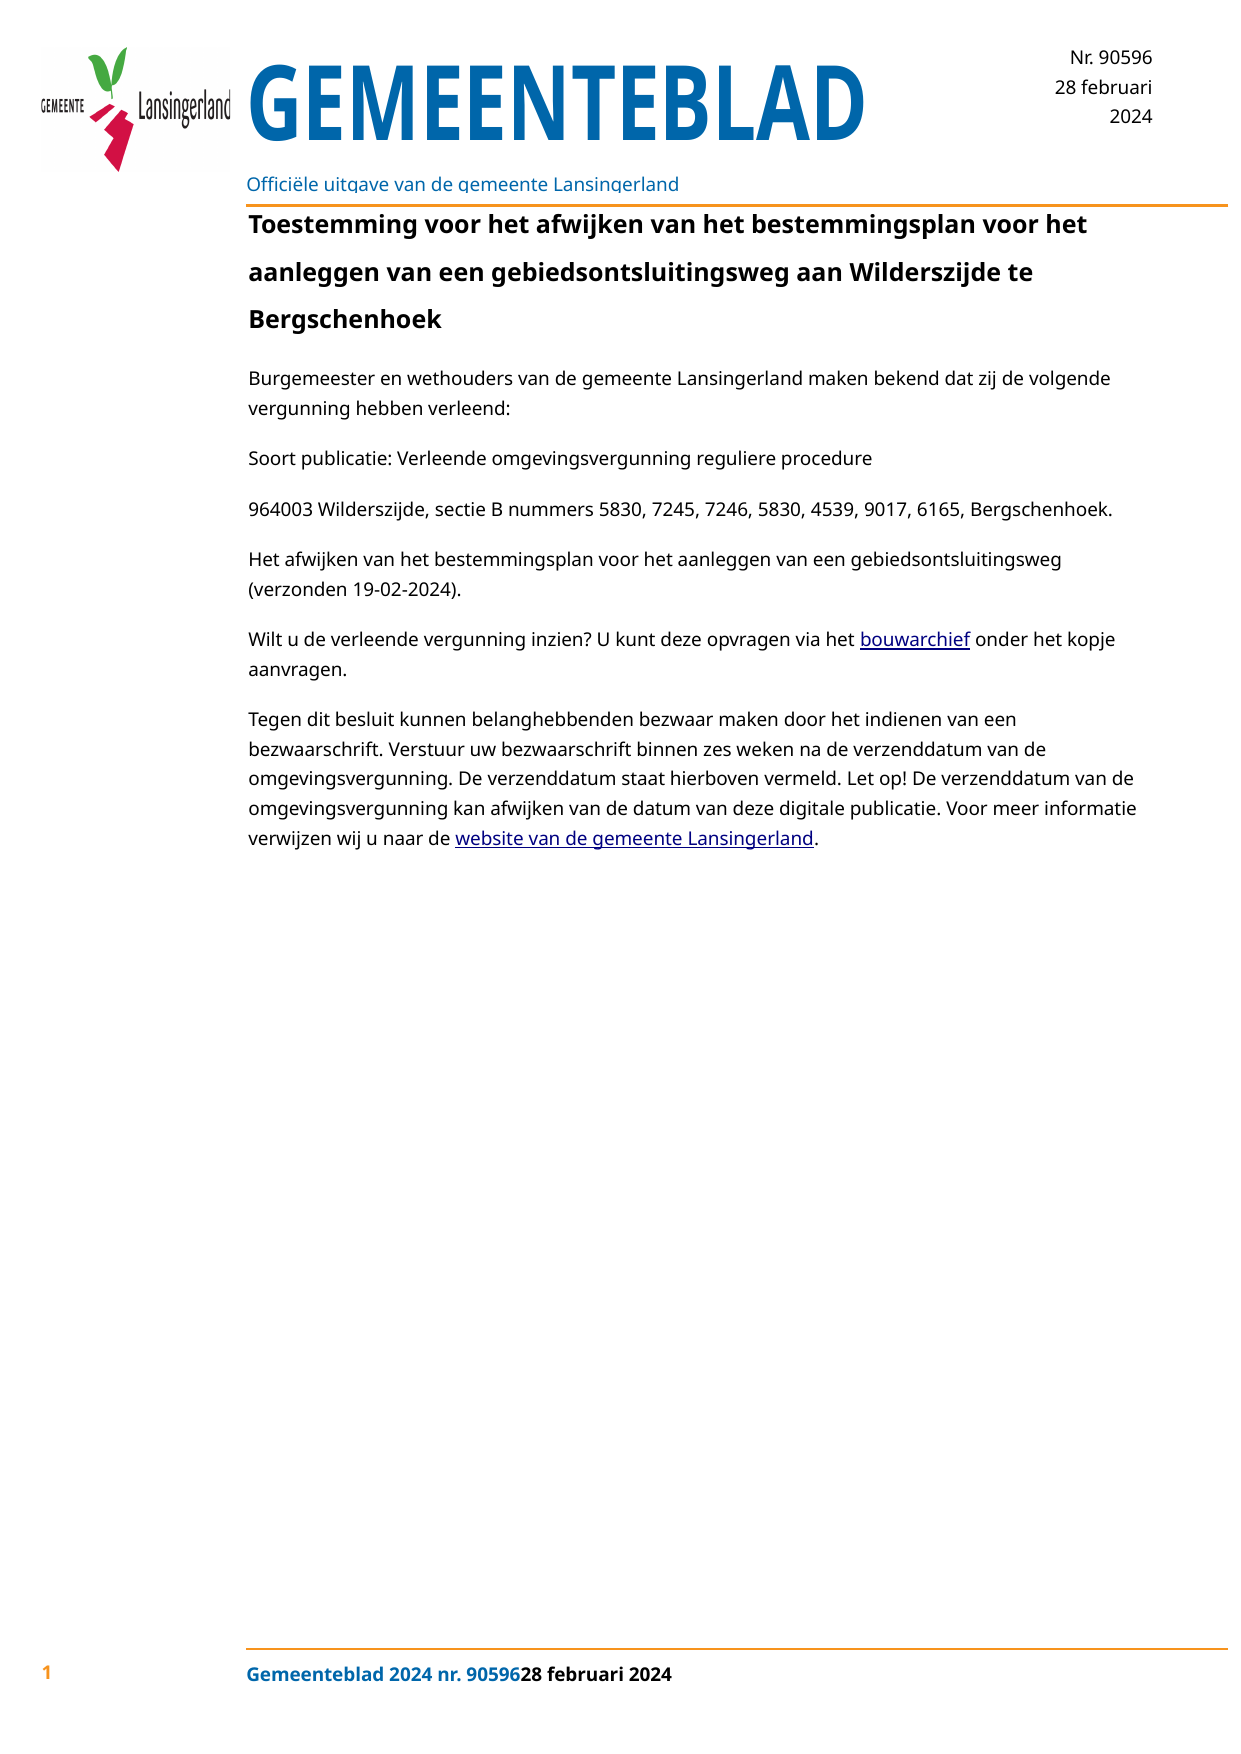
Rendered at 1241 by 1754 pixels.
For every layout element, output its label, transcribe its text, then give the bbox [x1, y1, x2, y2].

text 964003 Wilderszijde, sectie B nummers 5830, 7245, 7246, 5830, 4539, 9017, 6165, Bergschenhoek. [248, 496, 1152, 522]
picture [41, 47, 231, 172]
text Het afwijken van het bestemmingsplan voor het aanleggen van een gebiedsontsluitingsweg (verzonden 19-02-2024). [248, 546, 1152, 602]
text Wilt u de verleende vergunning inzien? U kunt deze opvragen via het bouwarchief onder het kopje aanvragen. [248, 626, 1152, 682]
text Toestemming voor het afwijken van het bestemmingsplan voor het aanleggen van een gebiedsontsluitingsweg aan Wilderszijde te Bergschenhoek [248, 207, 1152, 336]
text Tegen dit besluit kunnen belanghebbenden bezwaar maken door het indienen van een bezwaarschrift. Verstuur uw bezwaarschrift binnen zes weken na de verzenddatum van de omgevingsvergunning. De verzenddatum staat hierboven vermeld. Let op! De verzenddatum van de omgevingsvergunning kan afwijken van de datum van deze digitale publicatie. Voor meer informatie verwijzen wij u naar de website van de gemeente Lansingerland. [248, 706, 1152, 850]
text Soort publicatie: Verleende omgevingsvergunning reguliere procedure [248, 446, 1152, 471]
text Burgemeester en wethouders van de gemeente Lansingerland maken bekend dat zij de volgende vergunning hebben verleend: [248, 366, 1152, 421]
